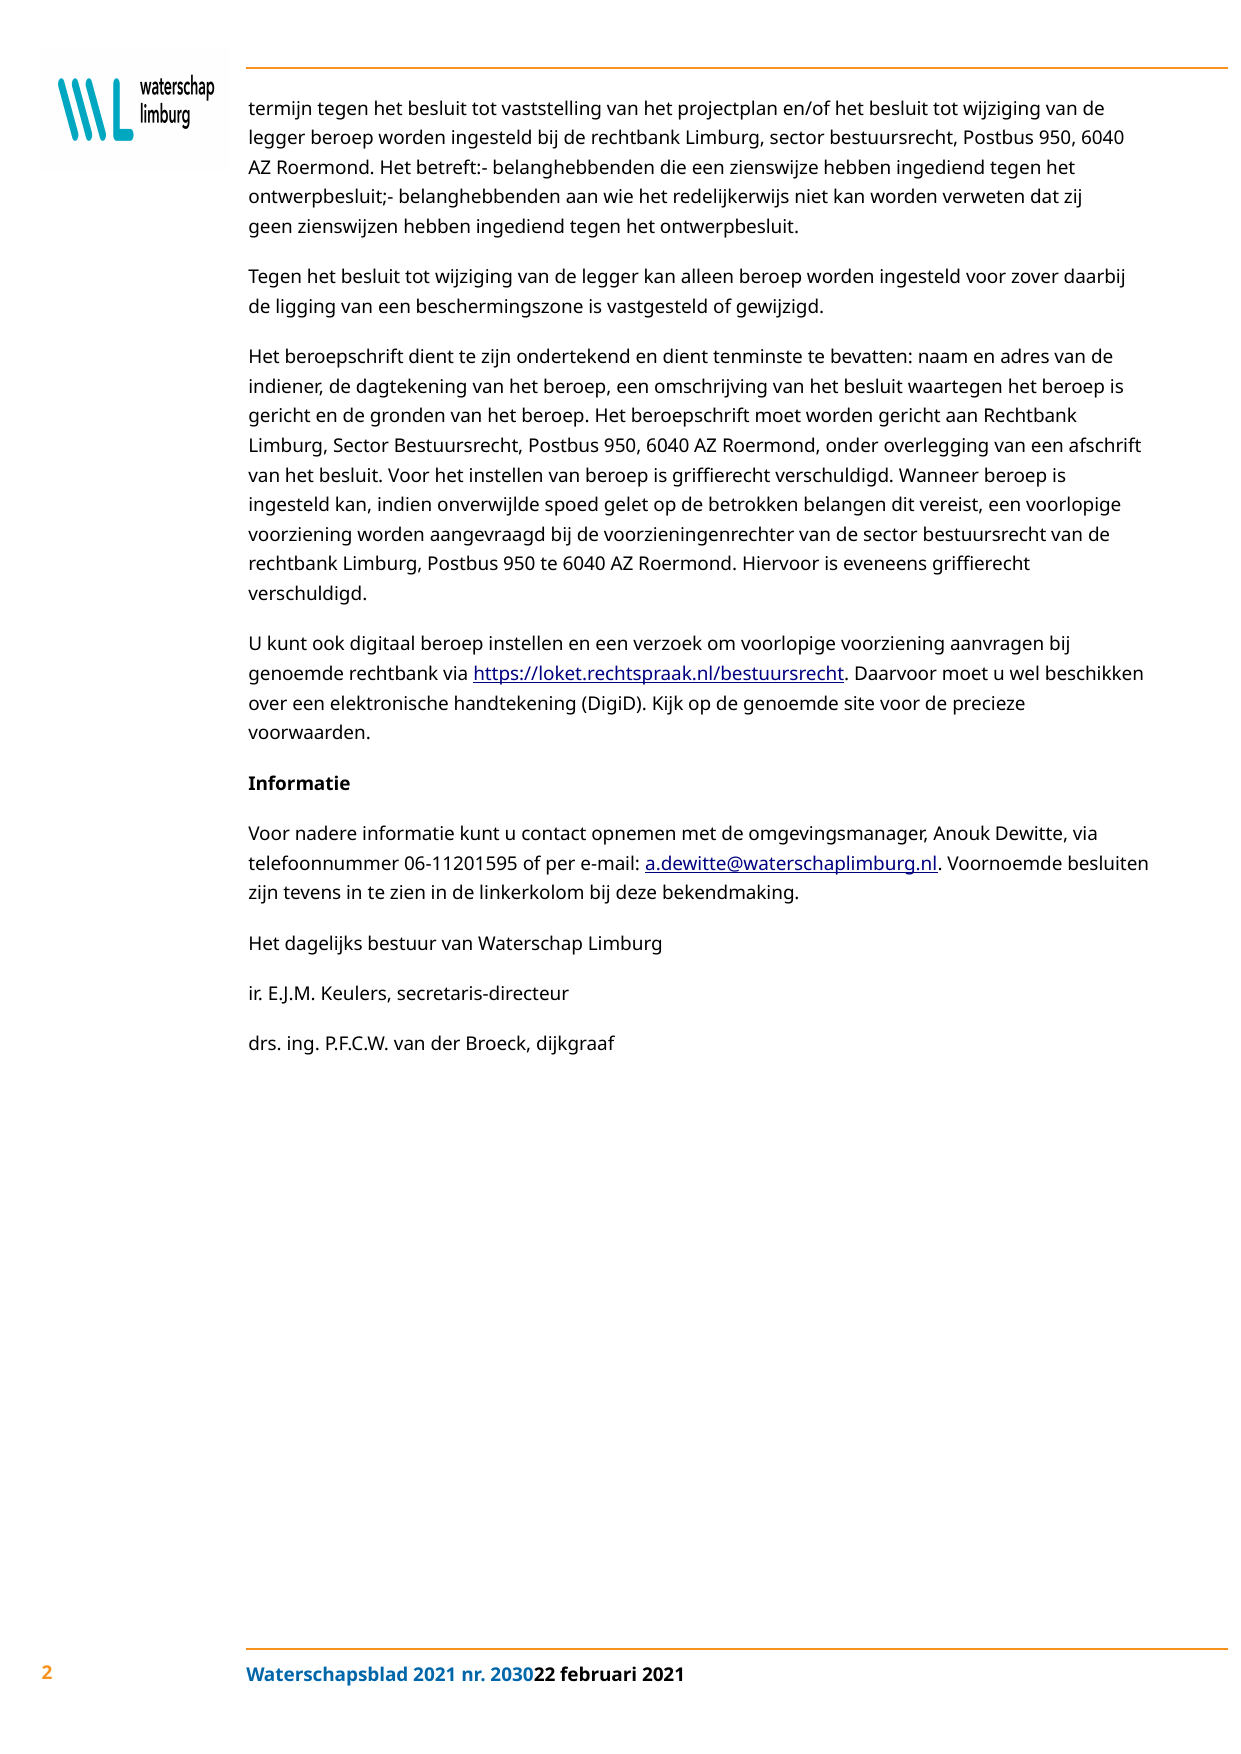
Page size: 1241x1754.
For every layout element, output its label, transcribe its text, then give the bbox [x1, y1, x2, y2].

text Het beroepschrift dient te zijn ondertekend en dient tenminste te bevatten: naam en adres van de indiener, de dagtekening van het beroep, een omschrijving van het besluit waartegen het beroep is gericht en de gronden van het beroep. Het beroepschrift moet worden gericht aan Rechtbank Limburg, Sector Bestuursrecht, Postbus 950, 6040 AZ Roermond, onder overlegging van een afschrift van het besluit. Voor het instellen van beroep is griffierecht verschuldigd. Wanneer beroep is ingesteld kan, indien onverwijlde spoed gelet op de betrokken belangen dit vereist, een voorlopige voorziening worden aangevraagd bij de voorzieningenrechter van de sector bestuursrecht van de rechtbank Limburg, Postbus 950 te 6040 AZ Roermond. Hiervoor is eveneens griffierecht verschuldigd. [248, 343, 1152, 606]
text Het dagelijks bestuur van Waterschap Limburg [248, 930, 1152, 956]
text ir. E.J.M. Keulers, secretaris-directeur [248, 980, 1152, 1006]
text termijn tegen het besluit tot vaststelling van het projectplan en/of het besluit tot wijziging van de legger beroep worden ingesteld bij de rechtbank Limburg, sector bestuursrecht, Postbus 950, 6040 AZ Roermond. Het betreft:- belanghebbenden die een zienswijze hebben ingediend tegen het ontwerpbesluit;- belanghebbenden aan wie het redelijkerwijs niet kan worden verweten dat zij geen zienswijzen hebben ingediend tegen het ontwerpbesluit. [248, 95, 1152, 239]
text drs. ing. P.F.C.W. van der Broeck, dijkgraaf [248, 1031, 1152, 1056]
text Voor nadere informatie kunt u contact opnemen met de omgevingsmanager, Anouk Dewitte, via telefoonnummer 06-11201595 of per e-mail: a.dewitte@waterschaplimburg.nl. Voornoemde besluiten zijn tevens in te zien in de linkerkolom bij deze bekendmaking. [248, 820, 1152, 905]
text Tegen het besluit tot wijziging van de legger kan alleen beroep worden ingesteld voor zover daarbij de ligging van een beschermingszone is vastgesteld of gewijzigd. [248, 263, 1152, 319]
picture [41, 47, 231, 172]
text U kunt ook digitaal beroep instellen en een verzoek om voorlopige voorziening aanvragen bij genoemde rechtbank via https://loket.rechtspraak.nl/bestuursrecht. Daarvoor moet u wel beschikken over een elektronische handtekening (DigiD). Kijk op de genoemde site voor de precieze voorwaarden. [248, 631, 1152, 745]
text Informatie [248, 770, 1152, 796]
